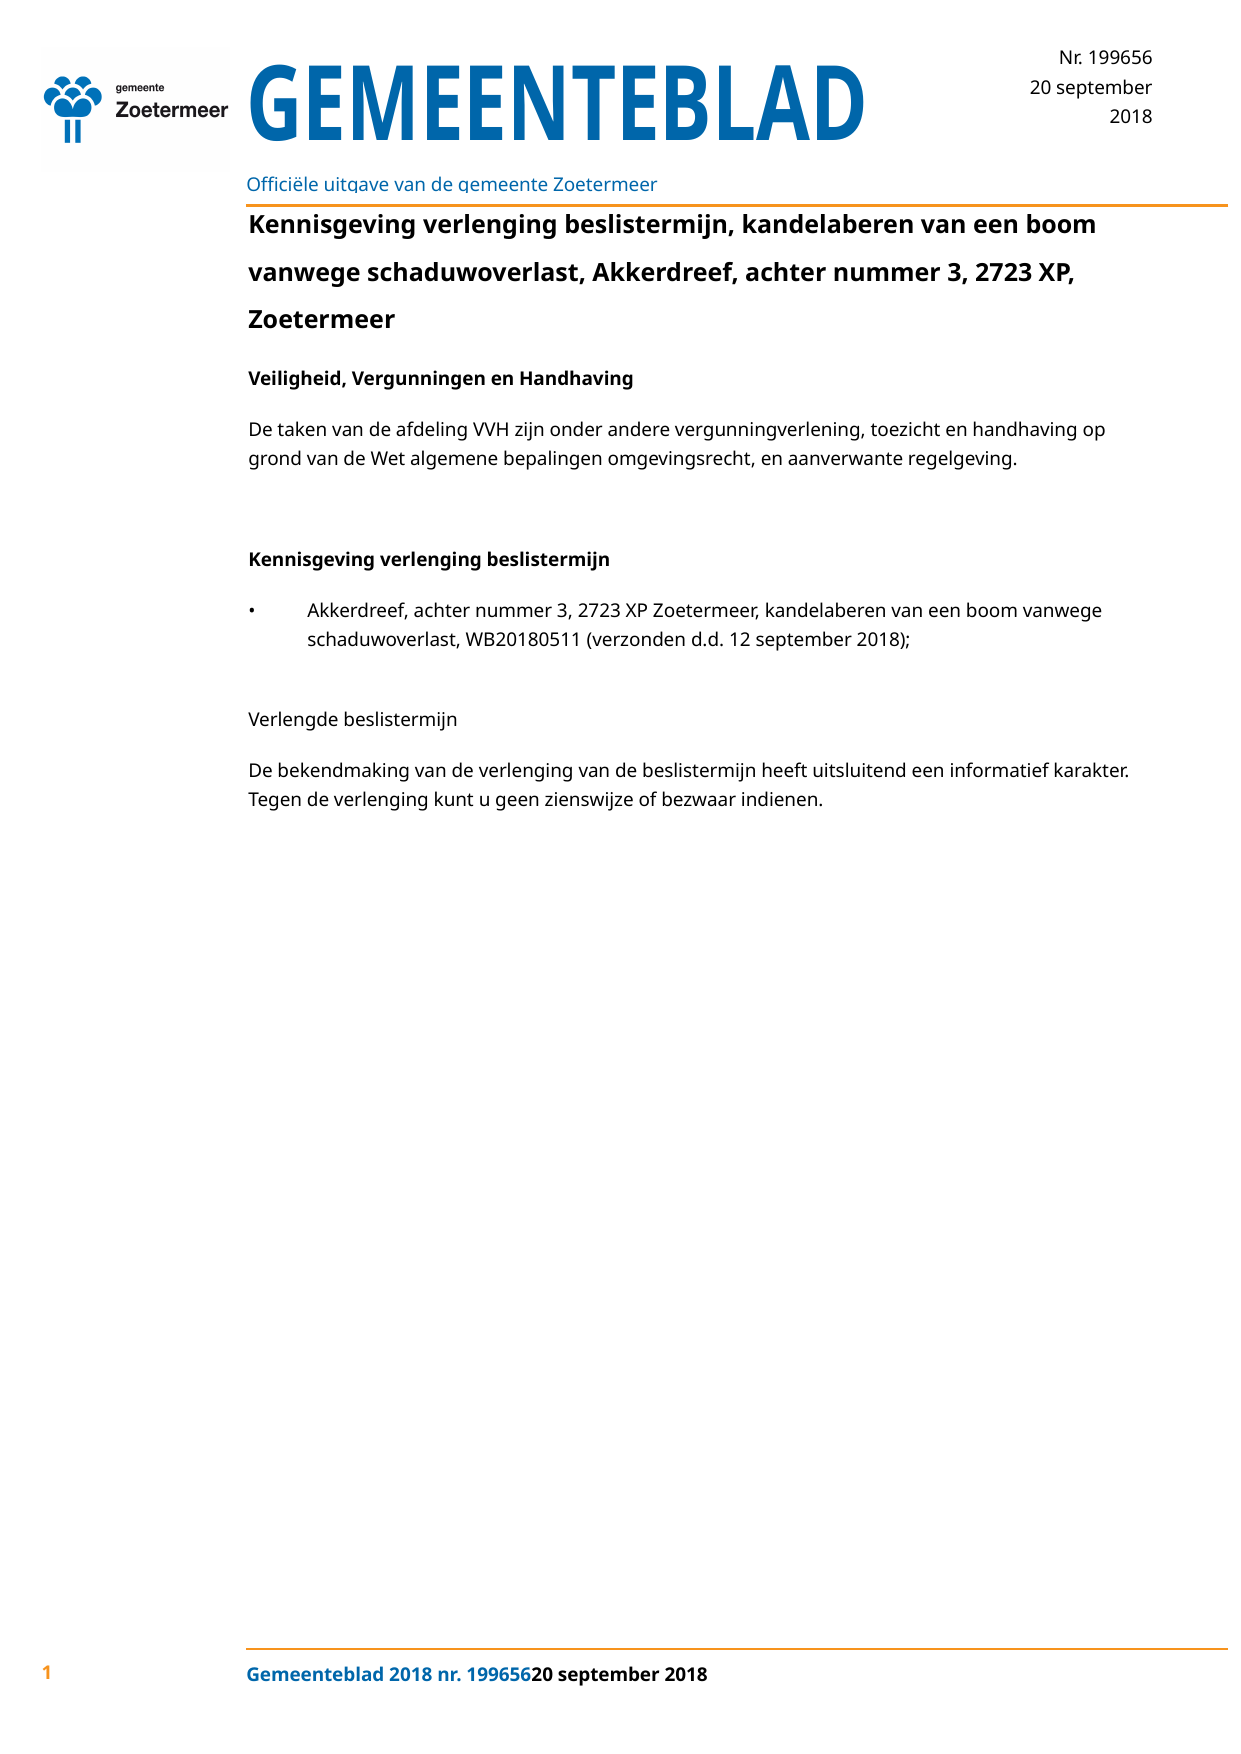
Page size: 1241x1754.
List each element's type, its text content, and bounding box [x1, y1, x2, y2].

text Veiligheid, Vergunningen en Handhaving [248, 366, 1152, 391]
text De taken van de afdeling VVH zijn onder andere vergunningverlening, toezicht en handhaving op grond van de Wet algemene bepalingen omgevingsrecht, en aanverwante regelgeving. [248, 416, 1152, 471]
picture [41, 47, 231, 172]
text De bekendmaking van de verlenging van de beslistermijn heeft uitsluitend een informatief karakter. Tegen de verlenging kunt u geen zienswijze of bezwaar indienen. [248, 757, 1152, 812]
list Akkerdreef, achter nummer 3, 2723 XP Zoetermeer, kandelaberen van een boom vanwege schaduwoverlast, WB20180511 (verzonden d.d. 12 september 2018); [248, 597, 1152, 652]
text Kennisgeving verlenging beslistermijn, kandelaberen van een boom vanwege schaduwoverlast, Akkerdreef, achter nummer 3, 2723 XP, Zoetermeer [248, 207, 1152, 336]
text Verlengde beslistermijn [248, 706, 1152, 732]
text Kennisgeving verlenging beslistermijn [248, 546, 1152, 572]
